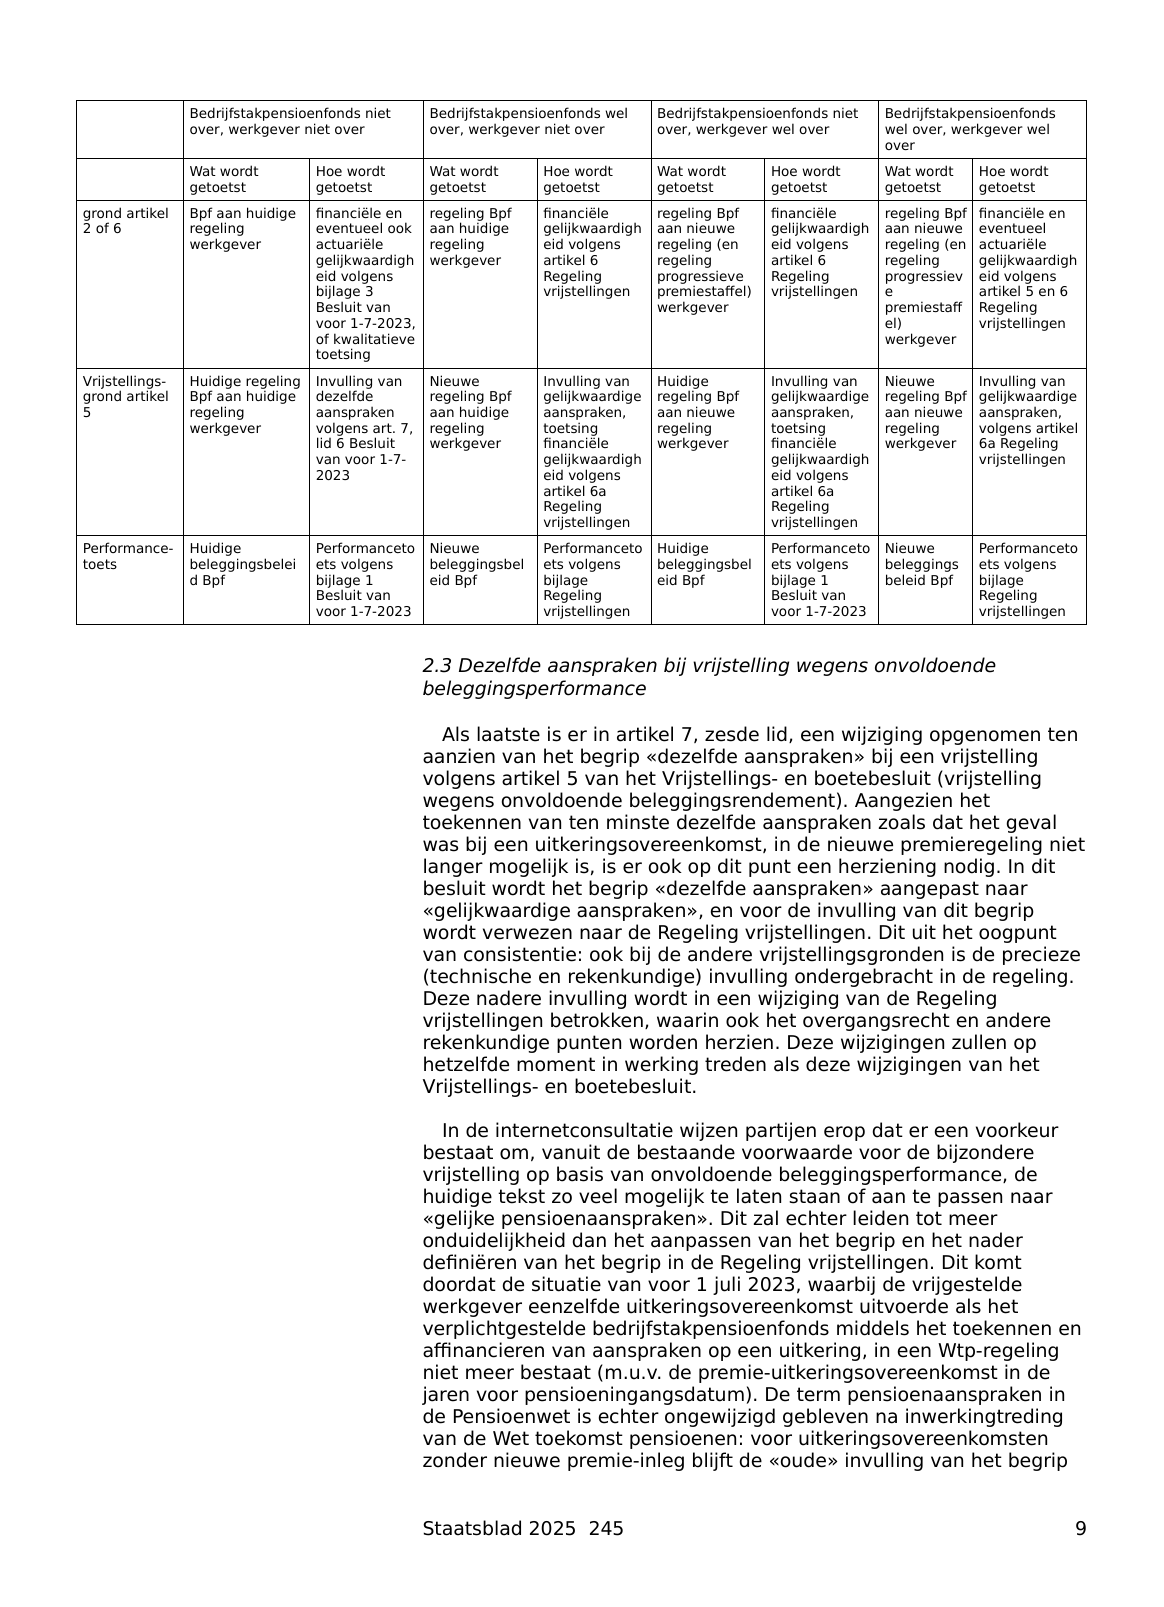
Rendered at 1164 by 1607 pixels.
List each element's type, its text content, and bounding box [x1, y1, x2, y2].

table_cell Hoe wordt getoetst [538, 159, 651, 200]
table_cell Performancetoets volgens bijlage 1 Besluit van voor 1-7-2023 [765, 536, 878, 624]
table_header Bedrijfstakpensioenfonds wel over, werkgever niet over [424, 101, 651, 158]
table_cell Performancetoets volgens bijlage Regeling vrijstellingen [973, 536, 1086, 624]
table_header Bedrijfstakpensioenfonds niet over, werkgever niet over [184, 101, 423, 158]
table_cell Hoe wordt getoetst [973, 159, 1086, 200]
table_cell Performancetoets volgens bijlage Regeling vrijstellingen [538, 536, 651, 624]
table_cell regeling Bpf aan huidige regeling werkgever [424, 201, 537, 368]
table_cell Nieuwe beleggingsbeleid Bpf [879, 536, 972, 624]
table_cell financiële gelijkwaardigheid volgens artikel 6 Regeling vrijstellingen [538, 201, 651, 368]
table_cell Invulling van gelijkwaardige aanspraken, volgens artikel 6a Regeling vrijstellingen [973, 369, 1086, 535]
table_cell regeling Bpf aan nieuwe regeling (en regeling progressieve premiestaffel) werkgever [652, 201, 764, 368]
table_cell Hoe wordt getoetst [765, 159, 878, 200]
subtitle 2.3 Dezelfde aanspraken bij vrijstelling wegens onvoldoende beleggingsperformance [422, 655, 1087, 699]
table_cell Wat wordt getoetst [184, 159, 309, 200]
table_cell Nieuwe beleggingsbeleid Bpf [424, 536, 537, 624]
table_cell Wat wordt getoetst [424, 159, 537, 200]
table_cell Huidige beleggingsbeleid Bpf [184, 536, 309, 624]
table_cell Nieuwe regeling Bpf aan huidige regeling werkgever [424, 369, 537, 535]
table_cell Wat wordt getoetst [652, 159, 764, 200]
table_header Bedrijfstakpensioenfonds wel over, werkgever wel over [879, 101, 1086, 158]
table_cell Nieuwe regeling Bpf aan nieuwe regeling werkgever [879, 369, 972, 535]
table_cell Huidige regeling Bpf aan nieuwe regeling werkgever [652, 369, 764, 535]
text In de internetconsultatie wijzen partijen erop dat er een voorkeur bestaat om, vanuit de bestaande voorwaarde voor de bijzondere vrijstelling op basis van onvoldoende beleggingsperformance, de huidige tekst zo veel mogelijk te laten staan of aan te passen naar «gelijke pensioenaanspraken». Dit zal echter leiden tot meer onduidelijkheid dan het aanpassen van het begrip en het nader definiëren van het begrip in de Regeling vrijstellingen. Dit komt doordat de situatie van voor 1 juli 2023, waarbij de vrijgestelde werkgever eenzelfde uitkeringsovereenkomst uitvoerde als het verplichtgestelde bedrijfstakpensioenfonds middels het toekennen en affinancieren van aanspraken op een uitkering, in een Wtp-regeling niet meer bestaat (m.u.v. de premie-uitkeringsovereenkomst in de jaren voor pensioeningangsdatum). De term pensioenaanspraken in de Pensioenwet is echter ongewijzigd gebleven na inwerkingtreding van de Wet toekomst pensioenen: voor uitkeringsovereenkomsten zonder nieuwe premie-inleg blijft de «oude» invulling van het begrip [422, 1120, 1087, 1472]
text Als laatste is er in artikel 7, zesde lid, een wijziging opgenomen ten aanzien van het begrip «dezelfde aanspraken» bij een vrijstelling volgens artikel 5 van het Vrijstellings- en boetebesluit (vrijstelling wegens onvoldoende beleggingsrendement). Aangezien het toekennen van ten minste dezelfde aanspraken zoals dat het geval was bij een uitkeringsovereenkomst, in de nieuwe premieregeling niet langer mogelijk is, is er ook op dit punt een herziening nodig. In dit besluit wordt het begrip «dezelfde aanspraken» aangepast naar «gelijkwaardige aanspraken», en voor de invulling van dit begrip wordt verwezen naar de Regeling vrijstellingen. Dit uit het oogpunt van consistentie: ook bij de andere vrijstellingsgronden is de precieze (technische en rekenkundige) invulling ondergebracht in de regeling. Deze nadere invulling wordt in een wijziging van de Regeling vrijstellingen betrokken, waarin ook het overgangsrecht en andere rekenkundige punten worden herzien. Deze wijzigingen zullen op hetzelfde moment in werking treden als deze wijzigingen van het Vrijstellings- en boetebesluit. [422, 724, 1087, 1098]
table_cell Wat wordt getoetst [879, 159, 972, 200]
table_cell Huidige regeling Bpf aan huidige regeling werkgever [184, 369, 309, 535]
table_cell grond artikel 2 of 6 [77, 201, 183, 368]
table_header Bedrijfstakpensioenfonds niet over, werkgever wel over [652, 101, 878, 158]
table_cell financiële en eventueel actuariële gelijkwaardigheid volgens artikel 5 en 6 Regeling vrijstellingen [973, 201, 1086, 368]
table_cell Bpf aan huidige regeling werkgever [184, 201, 309, 368]
table_cell financiële en eventueel ook actuariële gelijkwaardigheid volgens bijlage 3 Besluit van voor 1-7-2023, of kwalitatieve toetsing [310, 201, 423, 368]
table_cell financiële gelijkwaardigheid volgens artikel 6 Regeling vrijstellingen [765, 201, 878, 368]
table_cell regeling Bpf aan nieuwe regeling (en regeling progressieve premiestaffel) werkgever [879, 201, 972, 368]
table_cell Vrijstellings-grond artikel 5 [77, 369, 183, 535]
table_cell Hoe wordt getoetst [310, 159, 423, 200]
table_cell Invulling van gelijkwaardige aanspraken, toetsing financiële gelijkwaardigheid volgens artikel 6a Regeling vrijstellingen [765, 369, 878, 535]
table_header [77, 101, 183, 158]
table_cell Huidige beleggingsbeleid Bpf [652, 536, 764, 624]
table_cell Invulling van gelijkwaardige aanspraken, toetsing financiële gelijkwaardigheid volgens artikel 6a Regeling vrijstellingen [538, 369, 651, 535]
table_cell Invulling van dezelfde aanspraken volgens art. 7, lid 6 Besluit van voor 1-7-2023 [310, 369, 423, 535]
table_cell Performance-toets [77, 536, 183, 624]
table_cell [77, 159, 183, 200]
table_cell Performancetoets volgens bijlage 1 Besluit van voor 1-7-2023 [310, 536, 423, 624]
